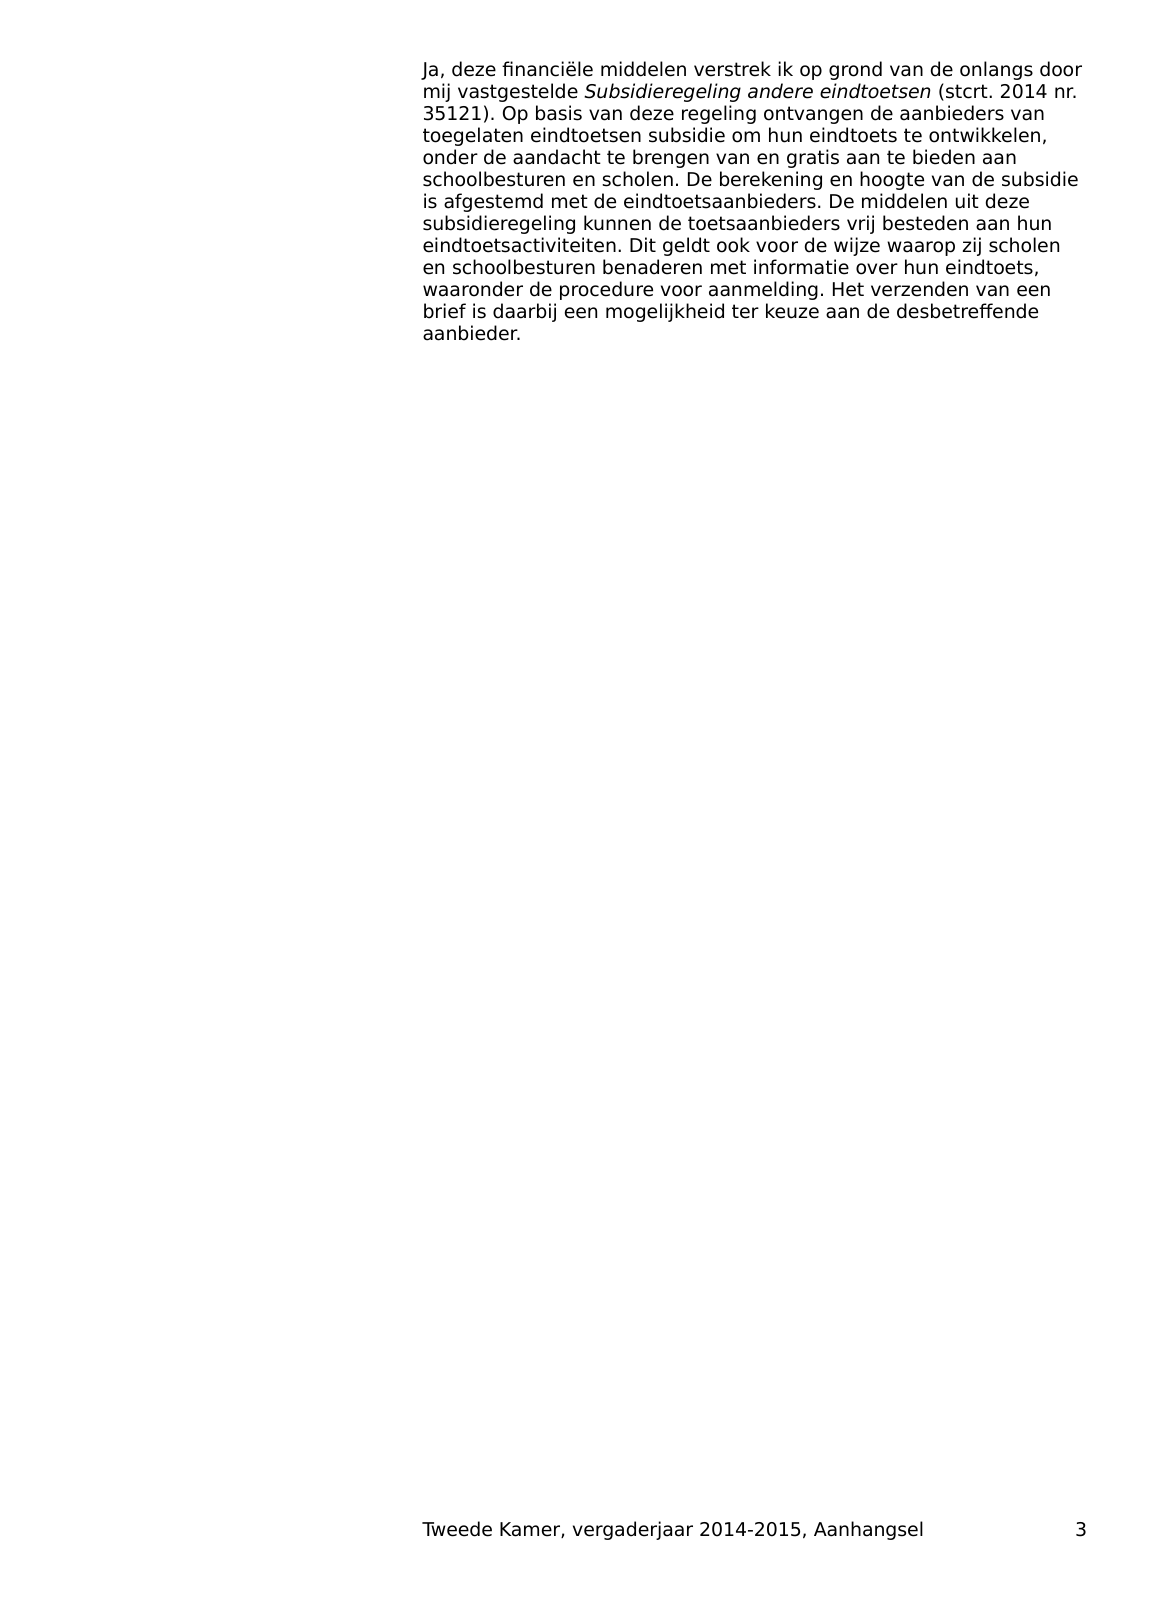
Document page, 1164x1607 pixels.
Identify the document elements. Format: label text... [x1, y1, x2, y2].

text Ja, deze financiële middelen verstrek ik op grond van de onlangs door mij vastgestelde Subsidieregeling andere eindtoetsen (stcrt. 2014 nr. 35121). Op basis van deze regeling ontvangen de aanbieders van toegelaten eindtoetsen subsidie om hun eindtoets te ontwikkelen, onder de aandacht te brengen van en gratis aan te bieden aan schoolbesturen en scholen. De berekening en hoogte van de subsidie is afgestemd met de eindtoetsaanbieders. De middelen uit deze subsidieregeling kunnen de toetsaanbieders vrij besteden aan hun eindtoetsactiviteiten. Dit geldt ook voor de wijze waarop zij scholen en schoolbesturen benaderen met informatie over hun eindtoets, waaronder de procedure voor aanmelding. Het verzenden van een brief is daarbij een mogelijkheid ter keuze aan de desbetreffende aanbieder. [422, 59, 1087, 345]
